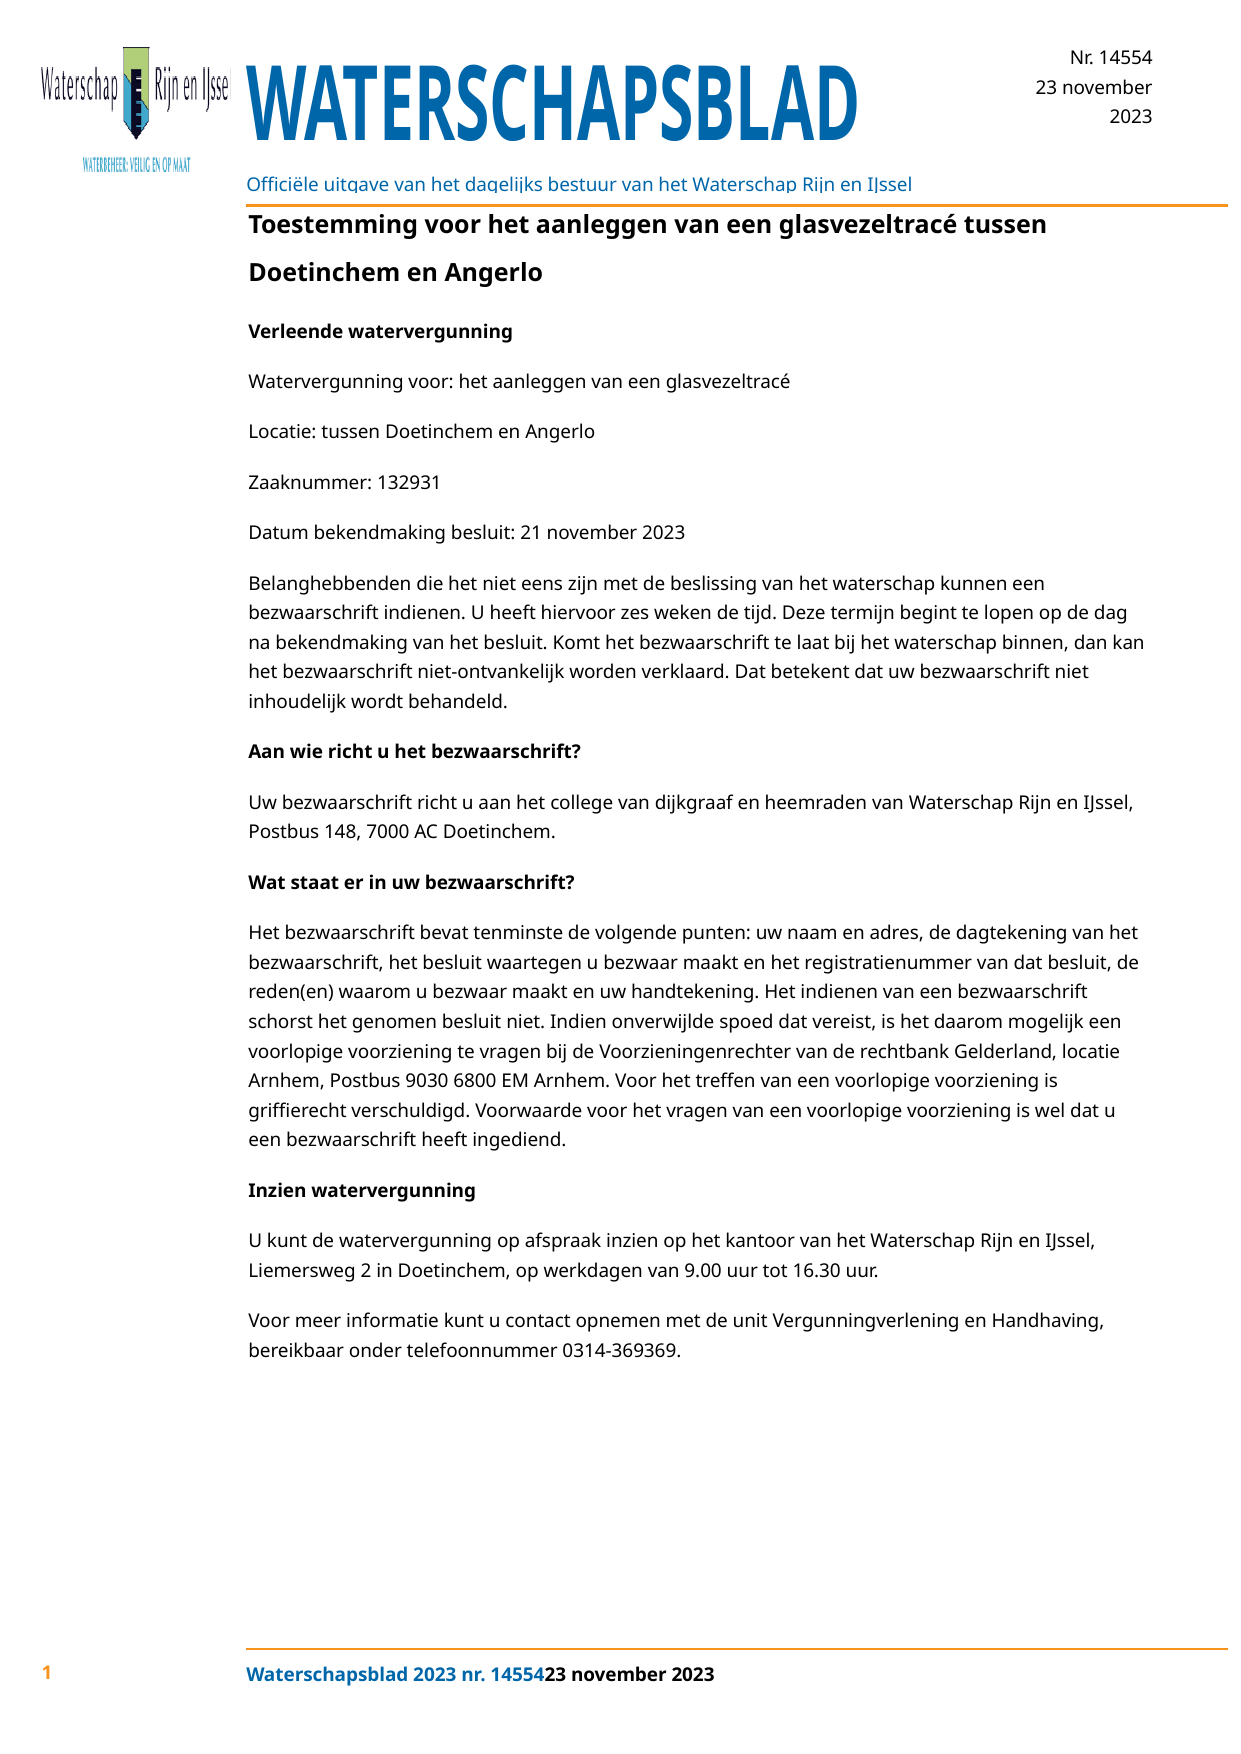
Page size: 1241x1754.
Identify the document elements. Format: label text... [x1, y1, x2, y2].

text Belanghebbenden die het niet eens zijn met de beslissing van het waterschap kunnen een bezwaarschrift indienen. U heeft hiervoor zes weken de tijd. Deze termijn begint te lopen op de dag na bekendmaking van het besluit. Komt het bezwaarschrift te laat bij het waterschap binnen, dan kan het bezwaarschrift niet-ontvankelijk worden verklaard. Dat betekent dat uw bezwaarschrift niet inhoudelijk wordt behandeld. [248, 570, 1152, 714]
text Verleende watervergunning [248, 318, 1152, 344]
text Uw bezwaarschrift richt u aan het college van dijkgraaf en heemraden van Waterschap Rijn en IJssel, Postbus 148, 7000 AC Doetinchem. [248, 789, 1152, 844]
picture [41, 47, 231, 172]
text U kunt de watervergunning op afspraak inzien op het kantoor van het Waterschap Rijn en IJssel, Liemersweg 2 in Doetinchem, op werkdagen van 9.00 uur tot 16.30 uur. [248, 1227, 1152, 1283]
text Watervergunning voor: het aanleggen van een glasvezeltracé [248, 368, 1152, 394]
text Locatie: tussen Doetinchem en Angerlo [248, 419, 1152, 444]
text Zaaknummer: 132931 [248, 469, 1152, 495]
text Aan wie richt u het bezwaarschrift? [248, 739, 1152, 764]
text Toestemming voor het aanleggen van een glasvezeltracé tussen Doetinchem en Angerlo [248, 207, 1152, 288]
text Inzien watervergunning [248, 1177, 1152, 1203]
text Het bezwaarschrift bevat tenminste de volgende punten: uw naam en adres, de dagtekening van het bezwaarschrift, het besluit waartegen u bezwaar maakt en het registratienummer van dat besluit, de reden(en) waarom u bezwaar maakt en uw handtekening. Het indienen van een bezwaarschrift schorst het genomen besluit niet. Indien onverwijlde spoed dat vereist, is het daarom mogelijk een voorlopige voorziening te vragen bij de Voorzieningenrechter van de rechtbank Gelderland, locatie Arnhem, Postbus 9030 6800 EM Arnhem. Voor het treffen van een voorlopige voorziening is griffierecht verschuldigd. Voorwaarde voor het vragen van een voorlopige voorziening is wel dat u een bezwaarschrift heeft ingediend. [248, 919, 1152, 1152]
text Datum bekendmaking besluit: 21 november 2023 [248, 519, 1152, 545]
text Wat staat er in uw bezwaarschrift? [248, 869, 1152, 895]
text Voor meer informatie kunt u contact opnemen met de unit Vergunningverlening en Handhaving, bereikbaar onder telefoonnummer 0314-369369. [248, 1307, 1152, 1363]
